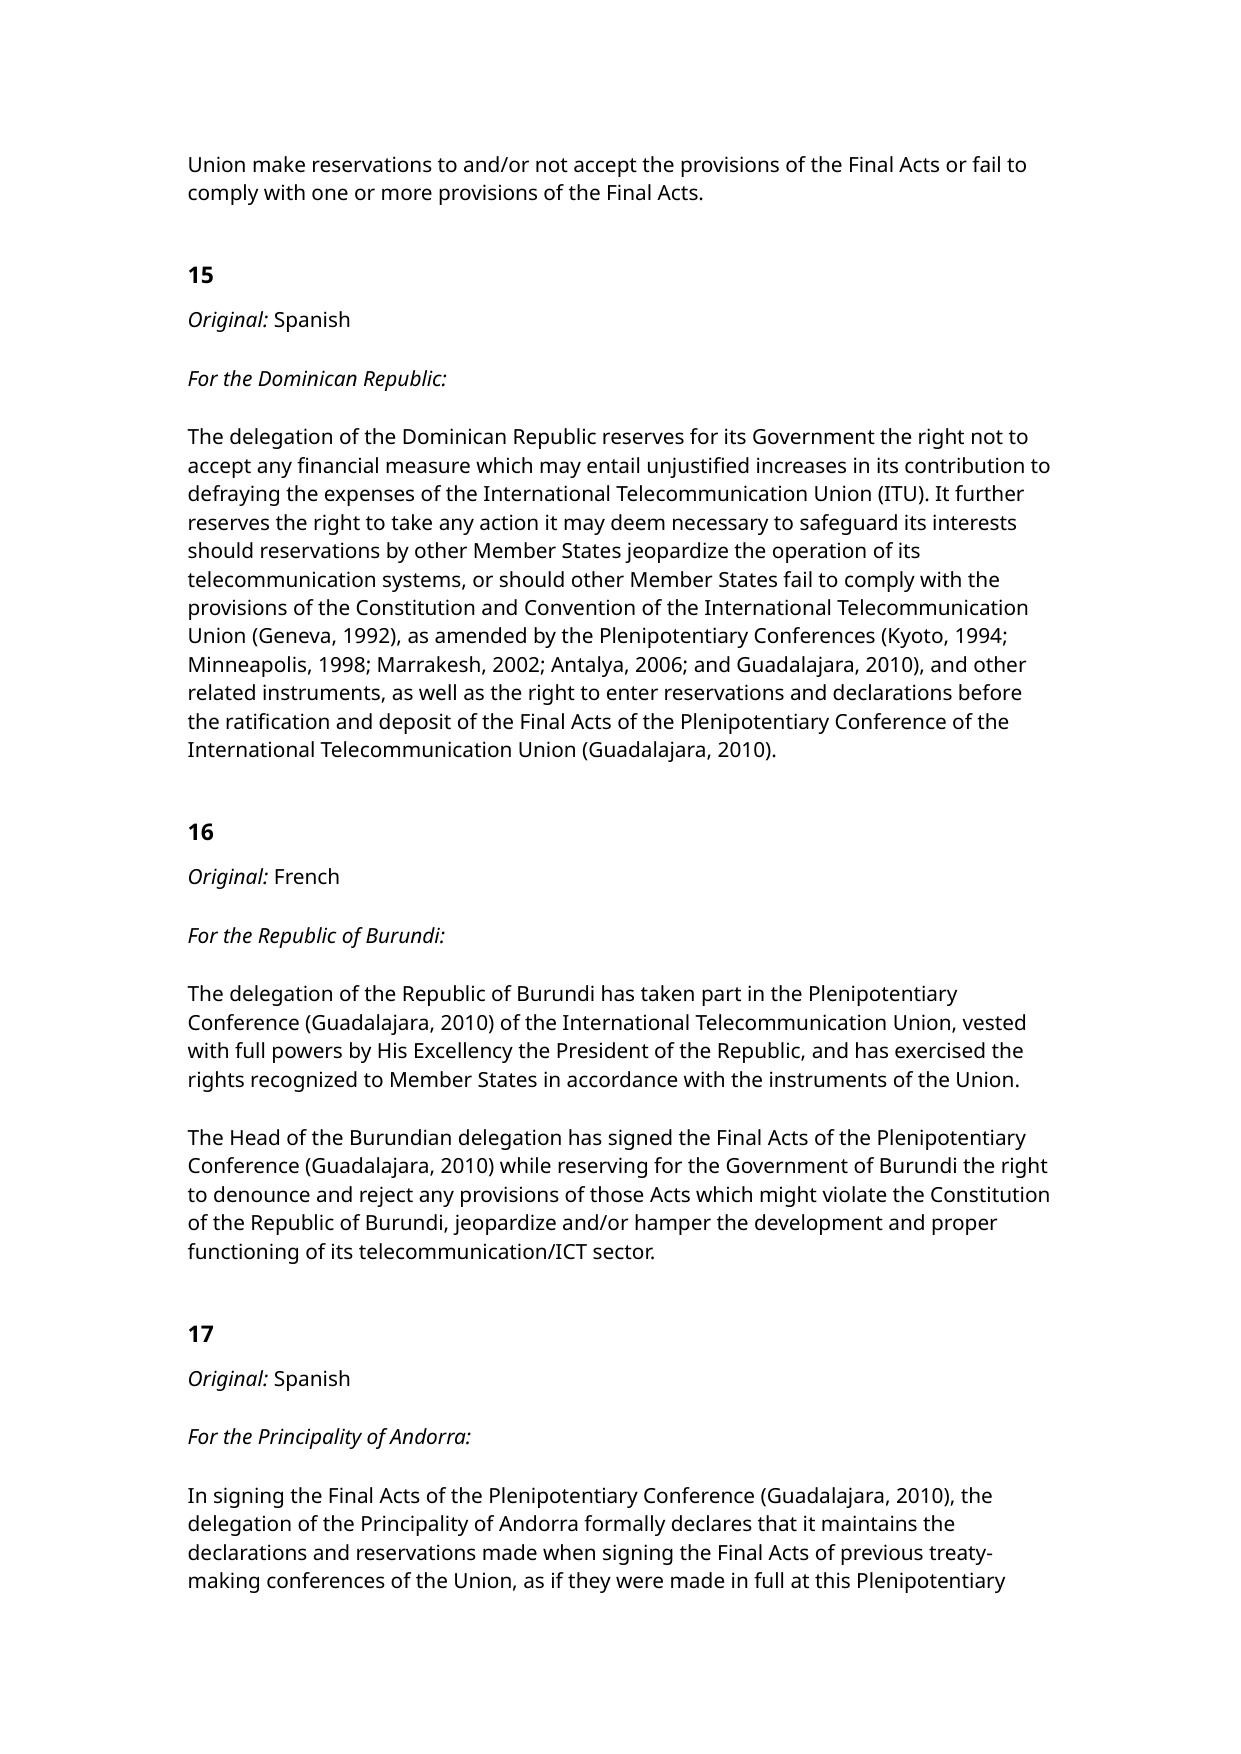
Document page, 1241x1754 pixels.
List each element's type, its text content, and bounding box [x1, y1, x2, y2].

text The delegation of the Republic of Burundi has taken part in the Plenipotentiary Conference (Guadalajara, 2010) of the International Telecommunication Union, vested with full powers by His Excellency the President of the Republic, and has exercised the rights recognized to Member States in accordance with the instruments of the Union. [187, 979, 1053, 1093]
text The delegation of the Dominican Republic reserves for its Government the right not to accept any financial measure which may entail unjustified increases in its contribution to defraying the expenses of the International Telecommunication Union (ITU). It further reserves the right to take any action it may deem necessary to safeguard its interests should reservations by other Member States jeopardize the operation of its telecommunication systems, or should other Member States fail to comply with the provisions of the Constitution and Convention of the International Telecommunication Union (Geneva, 1992), as amended by the Plenipotentiary Conferences (Kyoto, 1994; Minneapolis, 1998; Marrakesh, 2002; Antalya, 2006; and Guadalajara, 2010), and other related instruments, as well as the right to enter reservations and declarations before the ratification and deposit of the Final Acts of the Plenipotentiary Conference of the International Telecommunication Union (Guadalajara, 2010). [187, 422, 1053, 764]
subtitle 16 [187, 816, 1053, 847]
text The Head of the Burundian delegation has signed the Final Acts of the Plenipotentiary Conference (Guadalajara, 2010) while reserving for the Government of Burundi the right to denounce and reject any provisions of those Acts which might violate the Constitution of the Republic of Burundi, jeopardize and/or hamper the development and proper functioning of its telecommunication/ICT sector. [187, 1123, 1053, 1265]
subtitle 15 [187, 259, 1053, 291]
text Original: French [187, 862, 1053, 891]
text For the Dominican Republic: [187, 364, 1053, 392]
text In signing the Final Acts of the Plenipotentiary Conference (Guadalajara, 2010), the delegation of the Principality of Andorra formally declares that it maintains the declarations and reservations made when signing the Final Acts of previous treaty-making conferences of the Union, as if they were made in full at this Plenipotentiary [187, 1481, 1053, 1595]
text For the Principality of Andorra: [187, 1422, 1053, 1451]
text Original: Spanish [187, 1364, 1053, 1392]
text Original: Spanish [187, 306, 1053, 334]
text Union make reservations to and/or not accept the provisions of the Final Acts or fail to comply with one or more provisions of the Final Acts. [187, 150, 1053, 207]
subtitle 17 [187, 1318, 1053, 1349]
text For the Republic of Burundi: [187, 921, 1053, 949]
